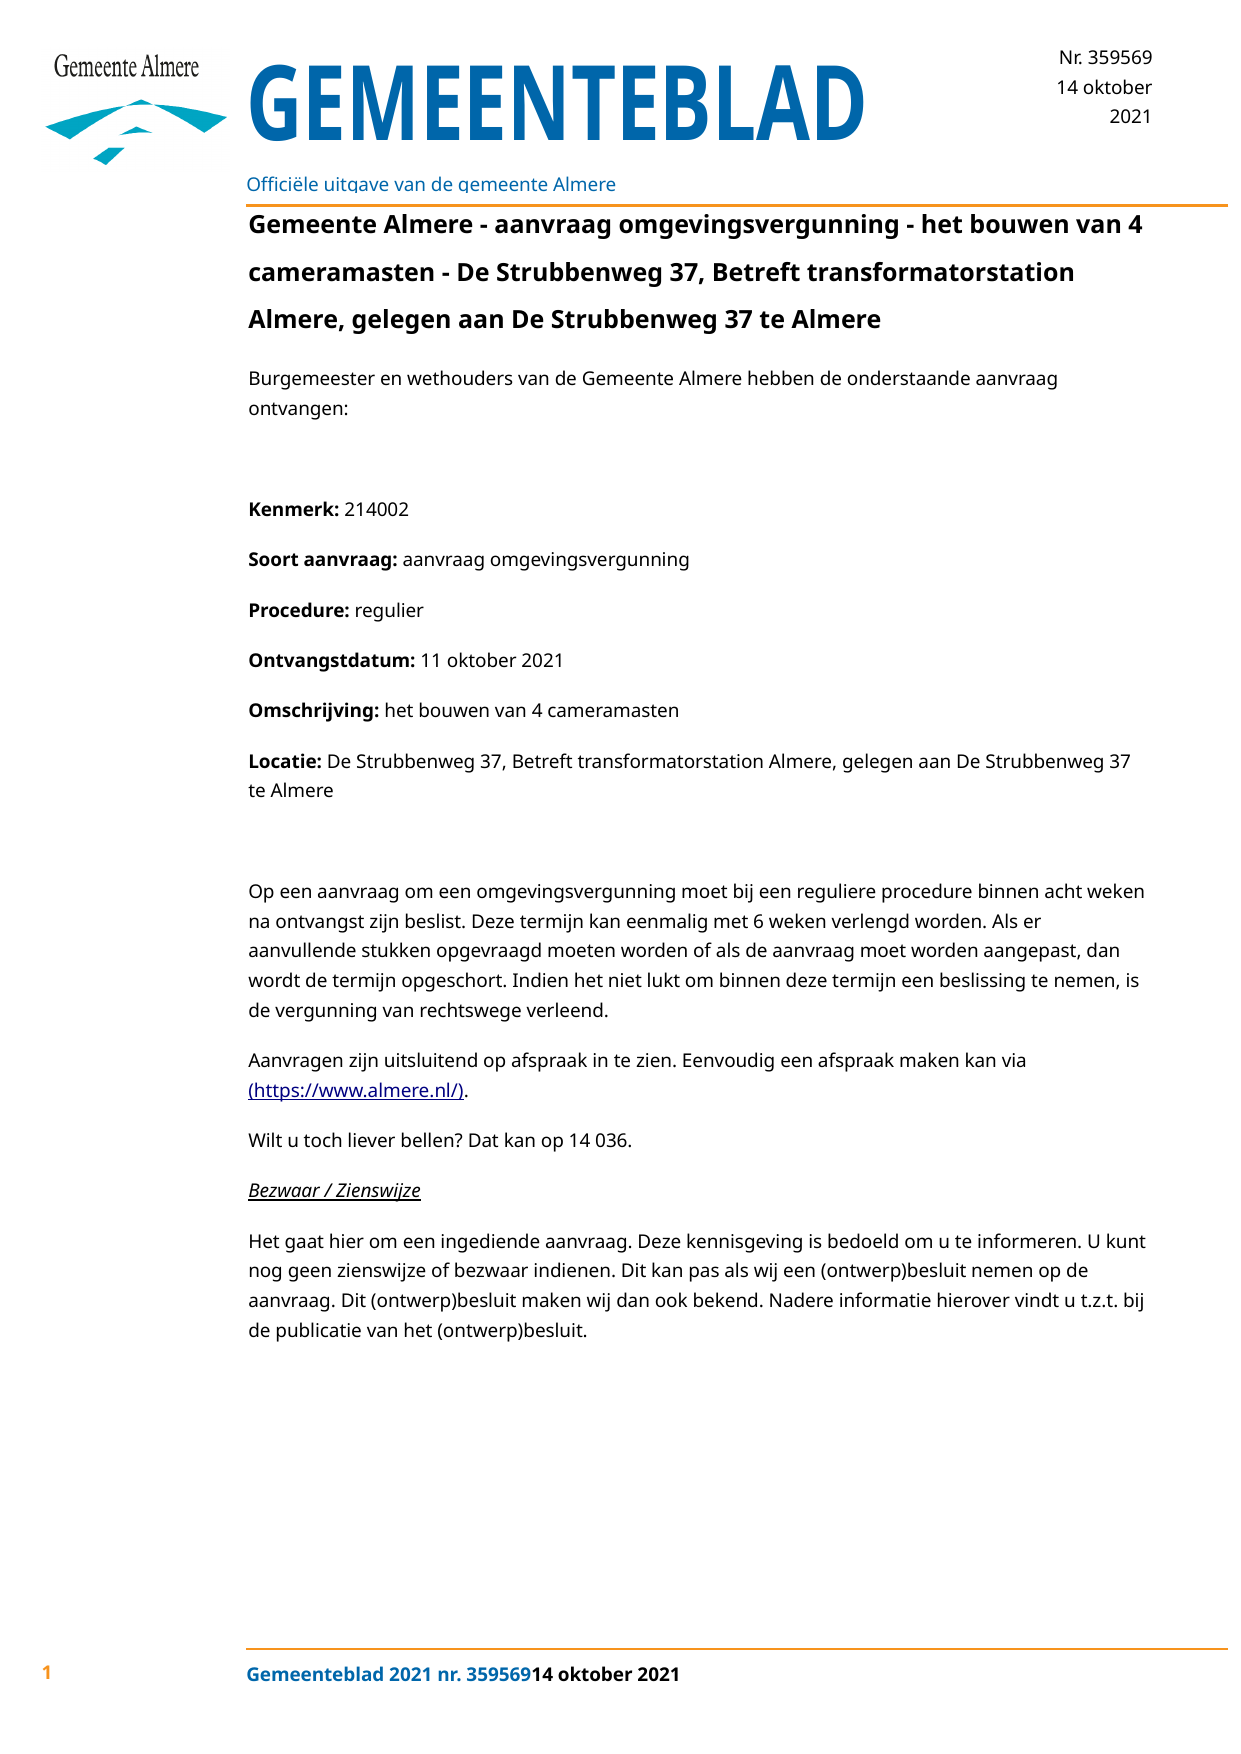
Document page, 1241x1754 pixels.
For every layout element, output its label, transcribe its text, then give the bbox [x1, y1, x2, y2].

text Bezwaar / Zienswijze [248, 1178, 1152, 1203]
text Wilt u toch liever bellen? Dat kan op 14 036. [248, 1127, 1152, 1153]
text Omschrijving: het bouwen van 4 cameramasten [248, 698, 1152, 723]
picture [41, 47, 231, 172]
text Aanvragen zijn uitsluitend op afspraak in te zien. Eenvoudig een afspraak maken kan via (https://www.almere.nl/). [248, 1047, 1152, 1102]
text Locatie: De Strubbenweg 37, Betreft transformatorstation Almere, gelegen aan De Strubbenweg 37 te Almere [248, 748, 1152, 803]
text Soort aanvraag: aanvraag omgevingsvergunning [248, 546, 1152, 572]
text Burgemeester en wethouders van de Gemeente Almere hebben de onderstaande aanvraag ontvangen: [248, 366, 1152, 421]
text Kenmerk: 214002 [248, 496, 1152, 522]
text Procedure: regulier [248, 597, 1152, 622]
text Ontvangstdatum: 11 oktober 2021 [248, 647, 1152, 673]
text Op een aanvraag om een omgevingsvergunning moet bij een reguliere procedure binnen acht weken na ontvangst zijn beslist. Deze termijn kan eenmalig met 6 weken verlengd worden. Als er aanvullende stukken opgevraagd moeten worden of als de aanvraag moet worden aangepast, dan wordt de termijn opgeschort. Indien het niet lukt om binnen deze termijn een beslissing te nemen, is de vergunning van rechtswege verleend. [248, 878, 1152, 1022]
text Gemeente Almere - aanvraag omgevingsvergunning - het bouwen van 4 cameramasten - De Strubbenweg 37, Betreft transformatorstation Almere, gelegen aan De Strubbenweg 37 te Almere [248, 207, 1152, 336]
text Het gaat hier om een ingediende aanvraag. Deze kennisgeving is bedoeld om u te informeren. U kunt nog geen zienswijze of bezwaar indienen. Dit kan pas als wij een (ontwerp)besluit nemen op de aanvraag. Dit (ontwerp)besluit maken wij dan ook bekend. Nadere informatie hierover vindt u t.z.t. bij de publicatie van het (ontwerp)besluit. [248, 1228, 1152, 1342]
